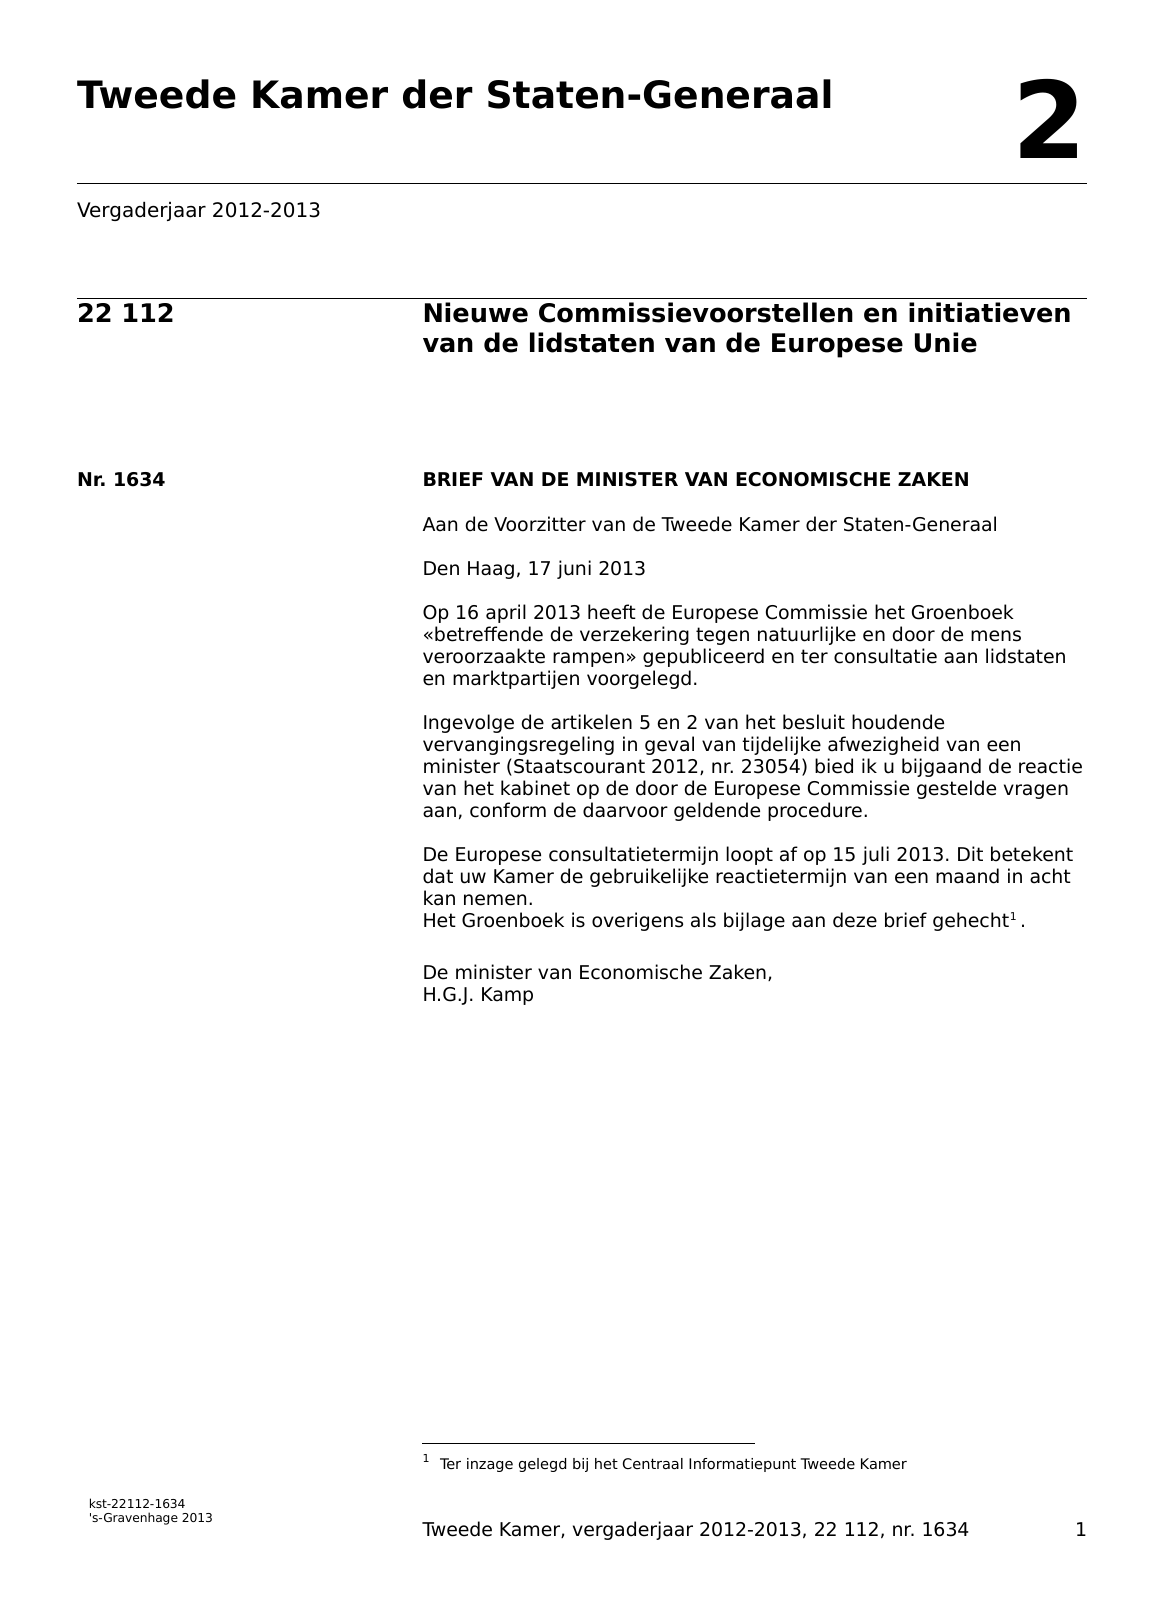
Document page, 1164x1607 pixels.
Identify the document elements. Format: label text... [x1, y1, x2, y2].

text kst-22112-1634 [88, 1497, 323, 1511]
text Aan de Voorzitter van de Tweede Kamer der Staten-Generaal [422, 513, 1087, 536]
table_cell Vergaderjaar 2012-2013 [77, 184, 1087, 298]
subtitle 22 112 Nieuwe Commissievoorstellen en initiatieven van de lidstaten van de Europese Unie [77, 299, 1087, 358]
text Ter inzage gelegd bij het Centraal Informatiepunt Tweede Kamer [422, 1452, 1087, 1474]
table_header 2 [886, 59, 1087, 183]
text De minister van Economische Zaken, H.G.J. Kamp [422, 962, 1087, 1006]
text Den Haag, 17 juni 2013 [422, 558, 1087, 580]
text Het Groenboek is overigens als bijlage aan deze brief gehecht. [422, 910, 1087, 932]
table_header Tweede Kamer der Staten-Generaal [77, 59, 886, 183]
subtitle Nr. 1634 BRIEF VAN DE MINISTER VAN ECONOMISCHE ZAKEN [77, 469, 1087, 491]
text Op 16 april 2013 heeft de Europese Commissie het Groenboek «betreffende de verzekering tegen natuurlijke en door de mens veroorzaakte rampen» gepubliceerd en ter consultatie aan lidstaten en marktpartijen voorgelegd. [422, 602, 1087, 690]
text Ingevolge de artikelen 5 en 2 van het besluit houdende vervangingsregeling in geval van tijdelijke afwezigheid van een minister (Staatscourant 2012, nr. 23054) bied ik u bijgaand de reactie van het kabinet op de door de Europese Commissie gestelde vragen aan, conform de daarvoor geldende procedure. [422, 712, 1087, 822]
text 's-Gravenhage 2013 [88, 1511, 323, 1525]
text De Europese consultatietermijn loopt af op 15 juli 2013. Dit betekent dat uw Kamer de gebruikelijke reactietermijn van een maand in acht kan nemen. [422, 844, 1087, 910]
